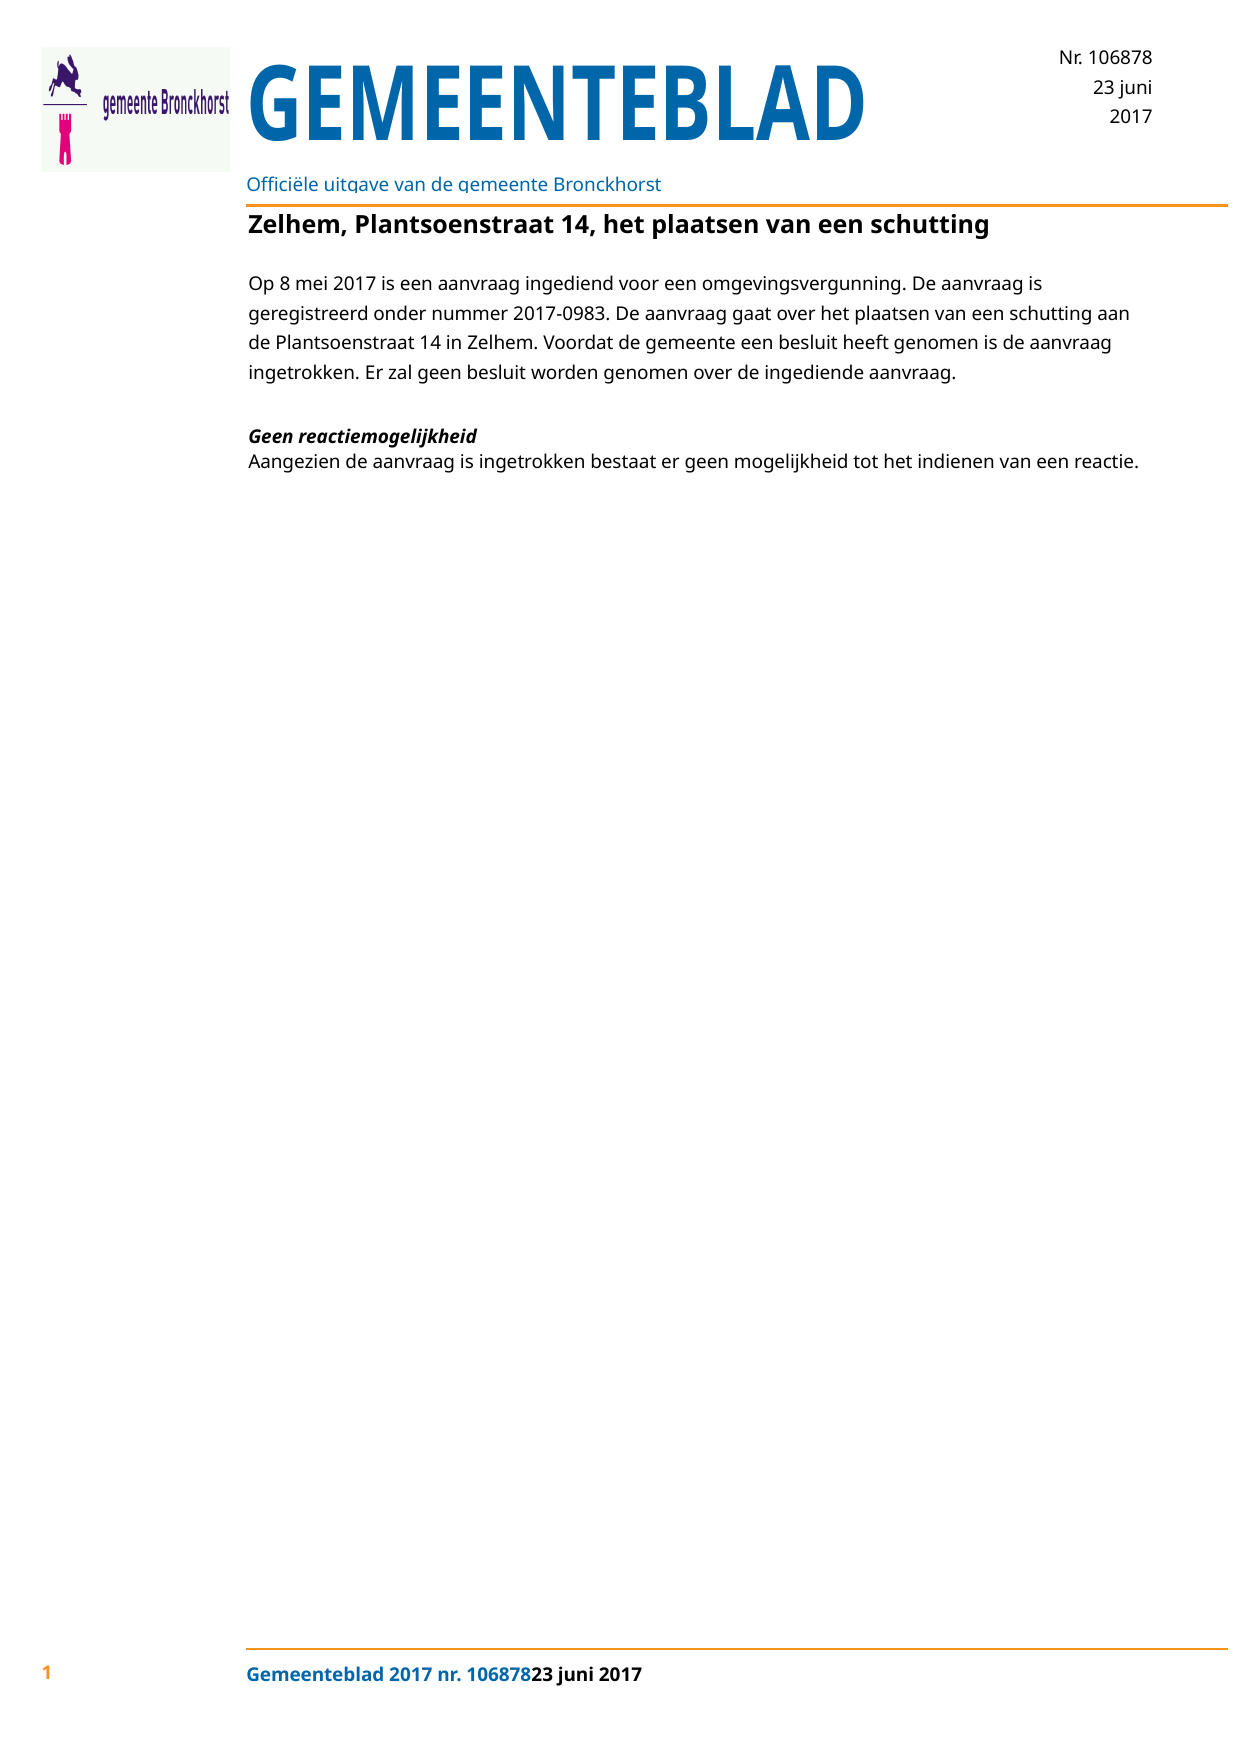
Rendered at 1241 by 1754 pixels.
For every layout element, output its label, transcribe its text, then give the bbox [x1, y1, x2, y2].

picture [41, 47, 231, 172]
text Zelhem, Plantsoenstraat 14, het plaatsen van een schutting [248, 207, 1152, 241]
text Op 8 mei 2017 is een aanvraag ingediend voor een omgevingsvergunning. De aanvraag is geregistreerd onder nummer 2017-0983. De aanvraag gaat over het plaatsen van een schutting aan de Plantsoenstraat 14 in Zelhem. Voordat de gemeente een besluit heeft genomen is de aanvraag ingetrokken. Er zal geen besluit worden genomen over de ingediende aanvraag. [248, 270, 1152, 385]
text Geen reactiemogelijkheid [248, 423, 1152, 449]
text Aangezien de aanvraag is ingetrokken bestaat er geen mogelijkheid tot het indienen van een reactie. [248, 449, 1152, 474]
